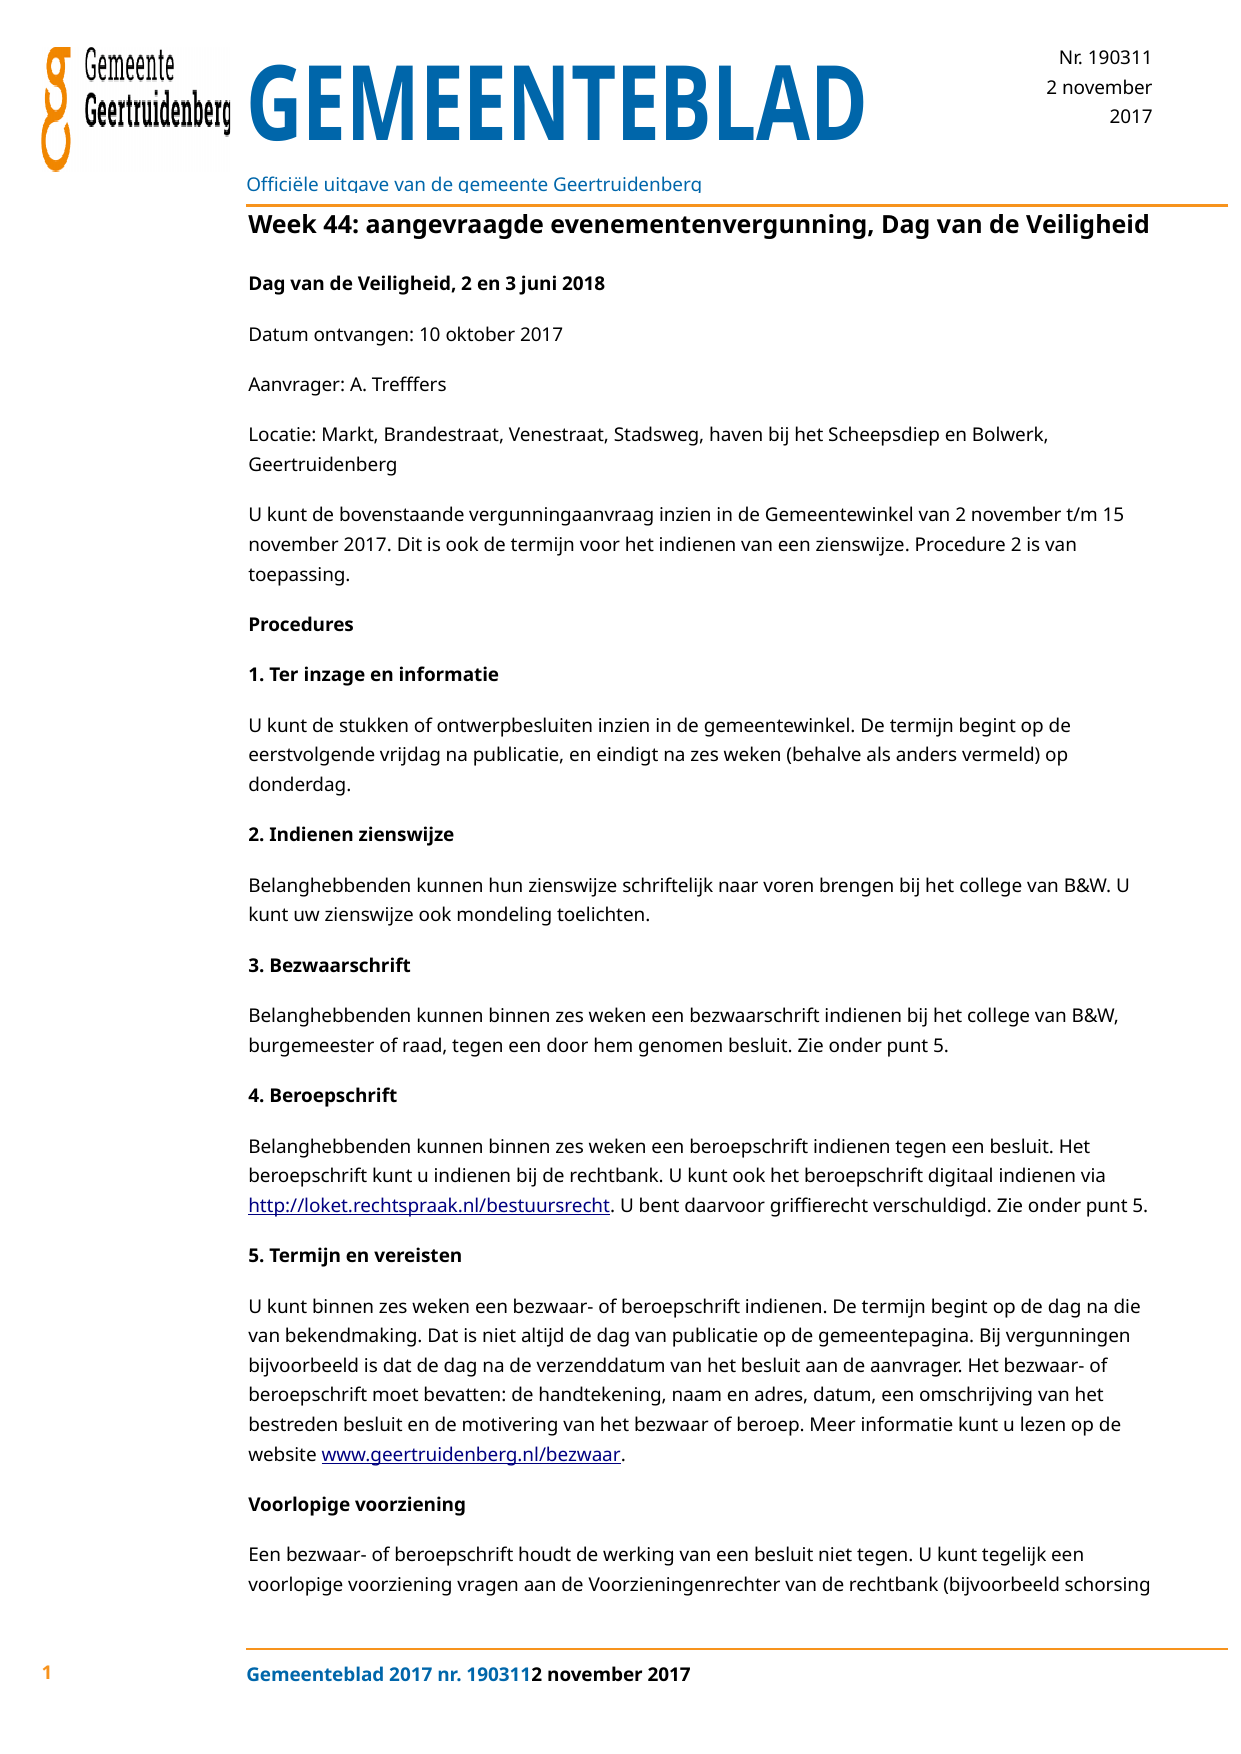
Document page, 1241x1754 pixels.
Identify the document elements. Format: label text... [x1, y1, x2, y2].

text Dag van de Veiligheid, 2 en 3 juni 2018 [248, 270, 1152, 296]
text Aanvrager: A. Trefffers [248, 371, 1152, 397]
text Datum ontvangen: 10 oktober 2017 [248, 321, 1152, 346]
text 3. Bezwaarschrift [248, 952, 1152, 978]
text U kunt binnen zes weken een bezwaar- of beroepschrift indienen. De termijn begint op de dag na die van bekendmaking. Dat is niet altijd de dag van publicatie op de gemeentepagina. Bij vergunningen bijvoorbeeld is dat de dag na de verzenddatum van het besluit aan de aanvrager. Het bezwaar- of beroepschrift moet bevatten: de handtekening, naam en adres, datum, een omschrijving van het bestreden besluit en de motivering van het bezwaar of beroep. Meer informatie kunt u lezen op de website www.geertruidenberg.nl/bezwaar. [248, 1293, 1152, 1466]
picture [41, 47, 231, 172]
text 5. Termijn en vereisten [248, 1242, 1152, 1268]
text Een bezwaar- of beroepschrift houdt de werking van een besluit niet tegen. U kunt tegelijk een voorlopige voorziening vragen aan de Voorzieningenrechter van de rechtbank (bijvoorbeeld schorsing [248, 1542, 1152, 1597]
text 1. Ter inzage en informatie [248, 662, 1152, 687]
text Procedures [248, 611, 1152, 637]
text Locatie: Markt, Brandestraat, Venestraat, Stadsweg, haven bij het Scheepsdiep en Bolwerk, Geertruidenberg [248, 422, 1152, 477]
text Belanghebbenden kunnen binnen zes weken een beroepschrift indienen tegen een besluit. Het beroepschrift kunt u indienen bij de rechtbank. U kunt ook het beroepschrift digitaal indienen via http://loket.rechtspraak.nl/bestuursrecht. U bent daarvoor griffierecht verschuldigd. Zie onder punt 5. [248, 1133, 1152, 1218]
text Voorlopige voorziening [248, 1491, 1152, 1517]
text U kunt de bovenstaande vergunningaanvraag inzien in de Gemeentewinkel van 2 november t/m 15 november 2017. Dit is ook de termijn voor het indienen van een zienswijze. Procedure 2 is van toepassing. [248, 502, 1152, 586]
text Belanghebbenden kunnen binnen zes weken een bezwaarschrift indienen bij het college van B&W, burgemeester of raad, tegen een door hem genomen besluit. Zie onder punt 5. [248, 1002, 1152, 1058]
text 2. Indienen zienswijze [248, 822, 1152, 847]
text Week 44: aangevraagde evenementenvergunning, Dag van de Veiligheid [248, 207, 1152, 241]
text Belanghebbenden kunnen hun zienswijze schriftelijk naar voren brengen bij het college van B&W. U kunt uw zienswijze ook mondeling toelichten. [248, 872, 1152, 927]
text 4. Beroepschrift [248, 1082, 1152, 1108]
text U kunt de stukken of ontwerpbesluiten inzien in de gemeentewinkel. De termijn begint op de eerstvolgende vrijdag na publicatie, en eindigt na zes weken (behalve als anders vermeld) op donderdag. [248, 712, 1152, 797]
